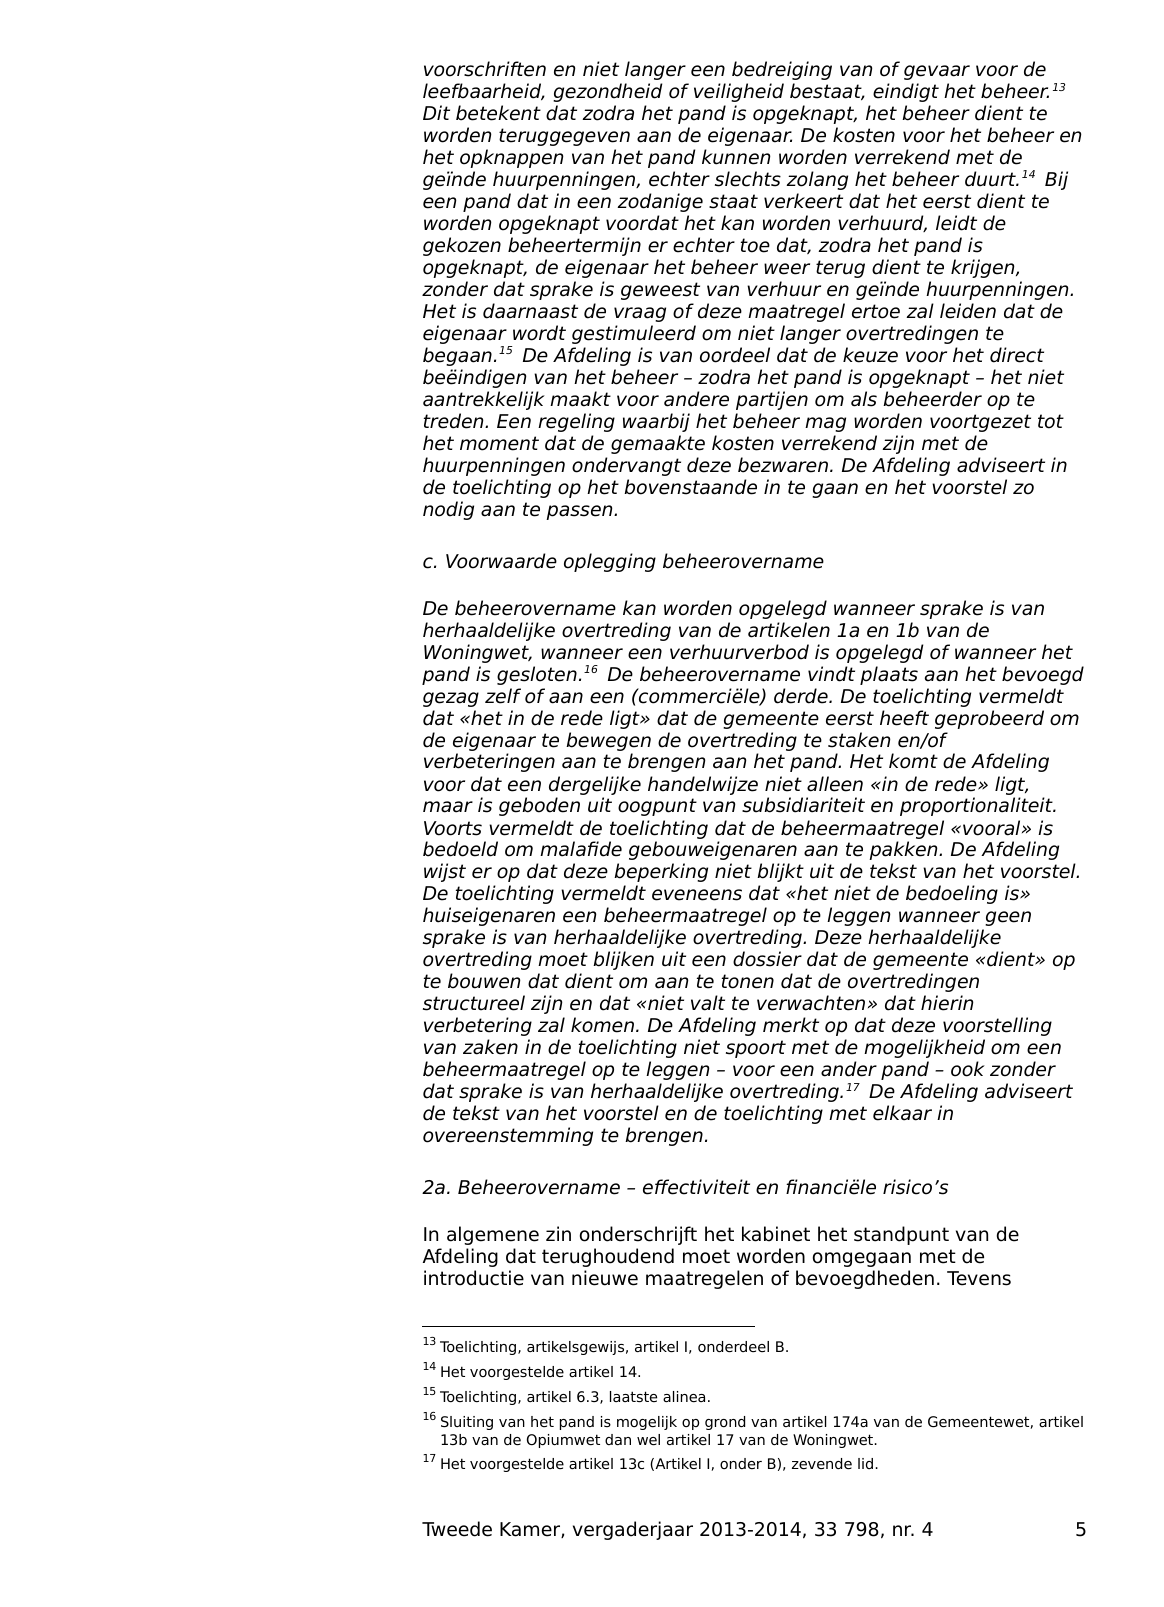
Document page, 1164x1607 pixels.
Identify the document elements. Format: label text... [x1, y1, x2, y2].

text Sluiting van het pand is mogelijk op grond van artikel 174a van de Gemeentewet, artikel 13b van de Opiumwet dan wel artikel 17 van de Woningwet. [422, 1410, 1087, 1449]
text De beheerovername kan worden opgelegd wanneer sprake is van herhaaldelijke overtreding van de artikelen 1a en 1b van de Woningwet, wanneer een verhuurverbod is opgelegd of wanneer het pand is gesloten. De beheerovername vindt plaats aan het bevoegd gezag zelf of aan een (commerciële) derde. De toelichting vermeldt dat «het in de rede ligt» dat de gemeente eerst heeft geprobeerd om de eigenaar te bewegen de overtreding te staken en/of verbeteringen aan te brengen aan het pand. Het komt de Afdeling voor dat een dergelijke handelwijze niet alleen «in de rede» ligt, maar is geboden uit oogpunt van subsidiariteit en proportionaliteit. Voorts vermeldt de toelichting dat de beheermaatregel «vooral» is bedoeld om malafide gebouweigenaren aan te pakken. De Afdeling wijst er op dat deze beperking niet blijkt uit de tekst van het voorstel. De toelichting vermeldt eveneens dat «het niet de bedoeling is» huiseigenaren een beheermaatregel op te leggen wanneer geen sprake is van herhaaldelijke overtreding. Deze herhaaldelijke overtreding moet blijken uit een dossier dat de gemeente «dient» op te bouwen dat dient om aan te tonen dat de overtredingen structureel zijn en dat «niet valt te verwachten» dat hierin verbetering zal komen. De Afdeling merkt op dat deze voorstelling van zaken in de toelichting niet spoort met de mogelijkheid om een beheermaatregel op te leggen – voor een ander pand – ook zonder dat sprake is van herhaaldelijke overtreding. De Afdeling adviseert de tekst van het voorstel en de toelichting met elkaar in overeenstemming te brengen. [422, 598, 1087, 1147]
text Toelichting, artikel 6.3, laatste alinea. [422, 1385, 1087, 1407]
text Het voorgestelde artikel 13c (Artikel I, onder B), zevende lid. [422, 1452, 1087, 1474]
text In algemene zin onderschrijft het kabinet het standpunt van de Afdeling dat terughoudend moet worden omgegaan met de introductie van nieuwe maatregelen of bevoegdheden. Tevens [422, 1224, 1087, 1290]
subtitle c. Voorwaarde oplegging beheerovername [422, 551, 1087, 573]
text voorschriften en niet langer een bedreiging van of gevaar voor de leefbaarheid, gezondheid of veiligheid bestaat, eindigt het beheer. Dit betekent dat zodra het pand is opgeknapt, het beheer dient te worden teruggegeven aan de eigenaar. De kosten voor het beheer en het opknappen van het pand kunnen worden verrekend met de geïnde huurpenningen, echter slechts zolang het beheer duurt. Bij een pand dat in een zodanige staat verkeert dat het eerst dient te worden opgeknapt voordat het kan worden verhuurd, leidt de gekozen beheertermijn er echter toe dat, zodra het pand is opgeknapt, de eigenaar het beheer weer terug dient te krijgen, zonder dat sprake is geweest van verhuur en geïnde huurpenningen. Het is daarnaast de vraag of deze maatregel ertoe zal leiden dat de eigenaar wordt gestimuleerd om niet langer overtredingen te begaan. De Afdeling is van oordeel dat de keuze voor het direct beëindigen van het beheer – zodra het pand is opgeknapt – het niet aantrekkelijk maakt voor andere partijen om als beheerder op te treden. Een regeling waarbij het beheer mag worden voortgezet tot het moment dat de gemaakte kosten verrekend zijn met de huurpenningen ondervangt deze bezwaren. De Afdeling adviseert in de toelichting op het bovenstaande in te gaan en het voorstel zo nodig aan te passen. [422, 59, 1087, 521]
text Toelichting, artikelsgewijs, artikel I, onderdeel B. [422, 1335, 1087, 1357]
subtitle 2a. Beheerovername – effectiviteit en financiële risico’s [422, 1177, 1087, 1199]
text Het voorgestelde artikel 14. [422, 1360, 1087, 1382]
